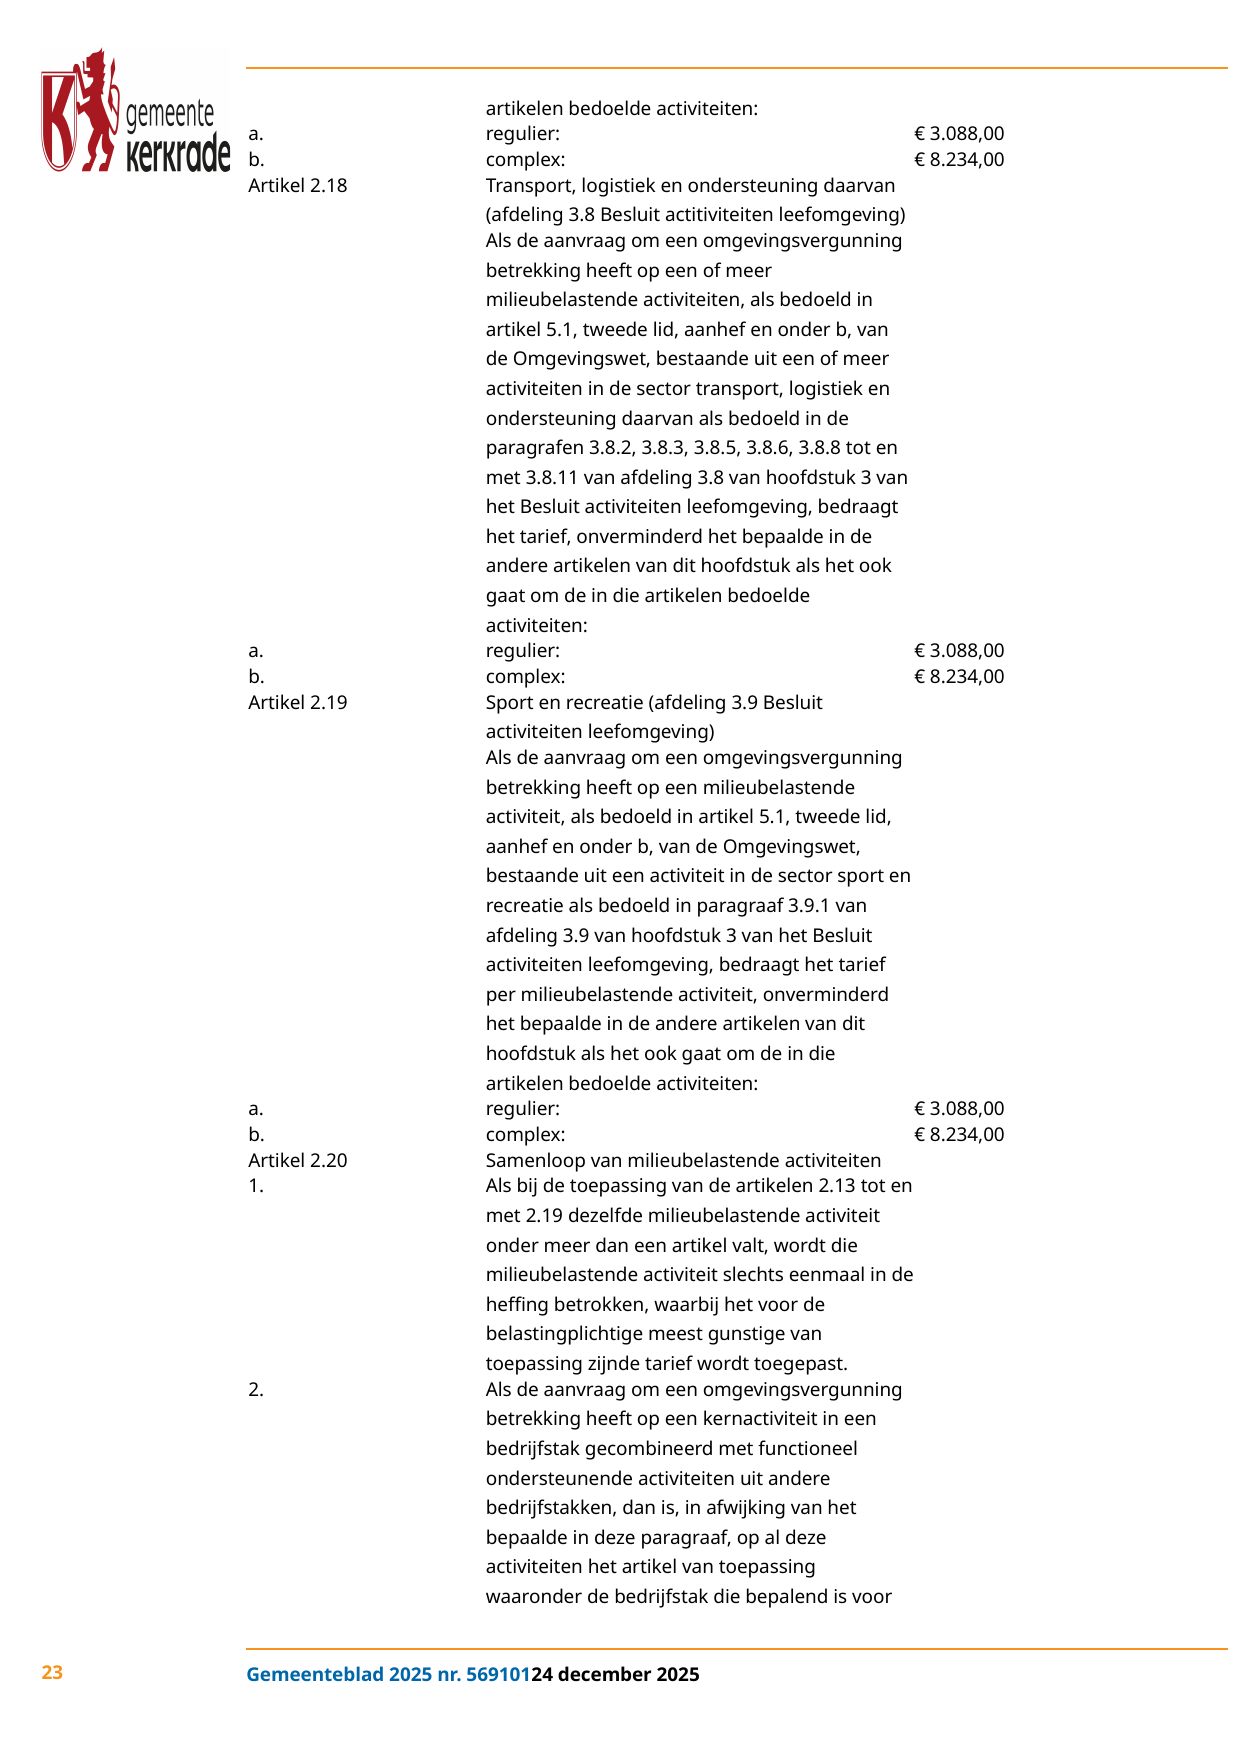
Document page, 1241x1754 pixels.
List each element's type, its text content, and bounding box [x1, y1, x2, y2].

table_cell a. [248, 121, 486, 146]
table_cell Als de aanvraag om een omgevingsvergunning betrekking heeft op een kernactiviteit in een bedrijfstak gecombineerd met functioneel ondersteunende activiteiten uit andere bedrijfstakken, dan is, in afwijking van het bepaalde in deze paragraaf, op al deze activiteiten het artikel van toepassing waaronder de bedrijfstak die bepalend is voor [486, 1376, 914, 1609]
table_cell € 8.234,00 [914, 146, 1152, 172]
table_cell € 3.088,00 [914, 121, 1152, 146]
table_cell Sport en recreatie (afdeling 3.9 Besluit activiteiten leefomgeving) [486, 689, 914, 744]
table_cell Artikel 2.19 [248, 689, 486, 744]
table_cell [914, 1147, 1152, 1173]
table_cell Als de aanvraag om een omgevingsvergunning betrekking heeft op een milieubelastende activiteit, als bedoeld in artikel 5.1, tweede lid, aanhef en onder b, van de Omgevingswet, bestaande uit een activiteit in de sector sport en recreatie als bedoeld in paragraaf 3.9.1 van afdeling 3.9 van hoofdstuk 3 van het Besluit activiteiten leefomgeving, bedraagt het tarief per milieubelastende activiteit, onverminderd het bepaalde in de andere artikelen van dit hoofdstuk als het ook gaat om de in die artikelen bedoelde activiteiten: [486, 744, 914, 1096]
table_cell b. [248, 1121, 486, 1147]
table_cell Artikel 2.20 [248, 1147, 486, 1173]
table_cell a. [248, 638, 486, 663]
table_cell € 8.234,00 [914, 663, 1152, 689]
table_cell b. [248, 146, 486, 172]
table_cell [914, 689, 1152, 744]
table_cell [248, 227, 486, 638]
table_cell [248, 95, 486, 121]
table_cell regulier: [486, 1096, 914, 1121]
table_cell b. [248, 663, 486, 689]
table_cell € 3.088,00 [914, 638, 1152, 663]
table_cell [248, 744, 486, 1096]
table_cell regulier: [486, 121, 914, 146]
table_cell regulier: [486, 638, 914, 663]
table_cell complex: [486, 146, 914, 172]
table_cell complex: [486, 663, 914, 689]
table_cell 2. [248, 1376, 486, 1609]
table_cell [914, 744, 1152, 1096]
table_cell Samenloop van milieubelastende activiteiten [486, 1147, 914, 1173]
table_cell € 8.234,00 [914, 1121, 1152, 1147]
table_cell [914, 1376, 1152, 1609]
table_cell Als bij de toepassing van de artikelen 2.13 tot en met 2.19 dezelfde milieubelastende activiteit onder meer dan een artikel valt, wordt die milieubelastende activiteit slechts eenmaal in de heffing betrokken, waarbij het voor de belastingplichtige meest gunstige van toepassing zijnde tarief wordt toegepast. [486, 1173, 914, 1376]
table_cell [914, 1173, 1152, 1376]
table_cell [914, 227, 1152, 638]
table_cell a. [248, 1096, 486, 1121]
table_cell artikelen bedoelde activiteiten: [486, 95, 914, 121]
table_cell 1. [248, 1173, 486, 1376]
table_cell [914, 95, 1152, 121]
table_cell [914, 172, 1152, 227]
picture [41, 47, 231, 172]
table_cell Transport, logistiek en ondersteuning daarvan (afdeling 3.8 Besluit actitiviteiten leefomgeving) [486, 172, 914, 227]
table_cell Artikel 2.18 [248, 172, 486, 227]
table_cell € 3.088,00 [914, 1096, 1152, 1121]
table_cell Als de aanvraag om een omgevingsvergunning betrekking heeft op een of meer milieubelastende activiteiten, als bedoeld in artikel 5.1, tweede lid, aanhef en onder b, van de Omgevingswet, bestaande uit een of meer activiteiten in de sector transport, logistiek en ondersteuning daarvan als bedoeld in de paragrafen 3.8.2, 3.8.3, 3.8.5, 3.8.6, 3.8.8 tot en met 3.8.11 van afdeling 3.8 van hoofdstuk 3 van het Besluit activiteiten leefomgeving, bedraagt het tarief, onverminderd het bepaalde in de andere artikelen van dit hoofdstuk als het ook gaat om de in die artikelen bedoelde activiteiten: [486, 227, 914, 638]
table_cell complex: [486, 1121, 914, 1147]
